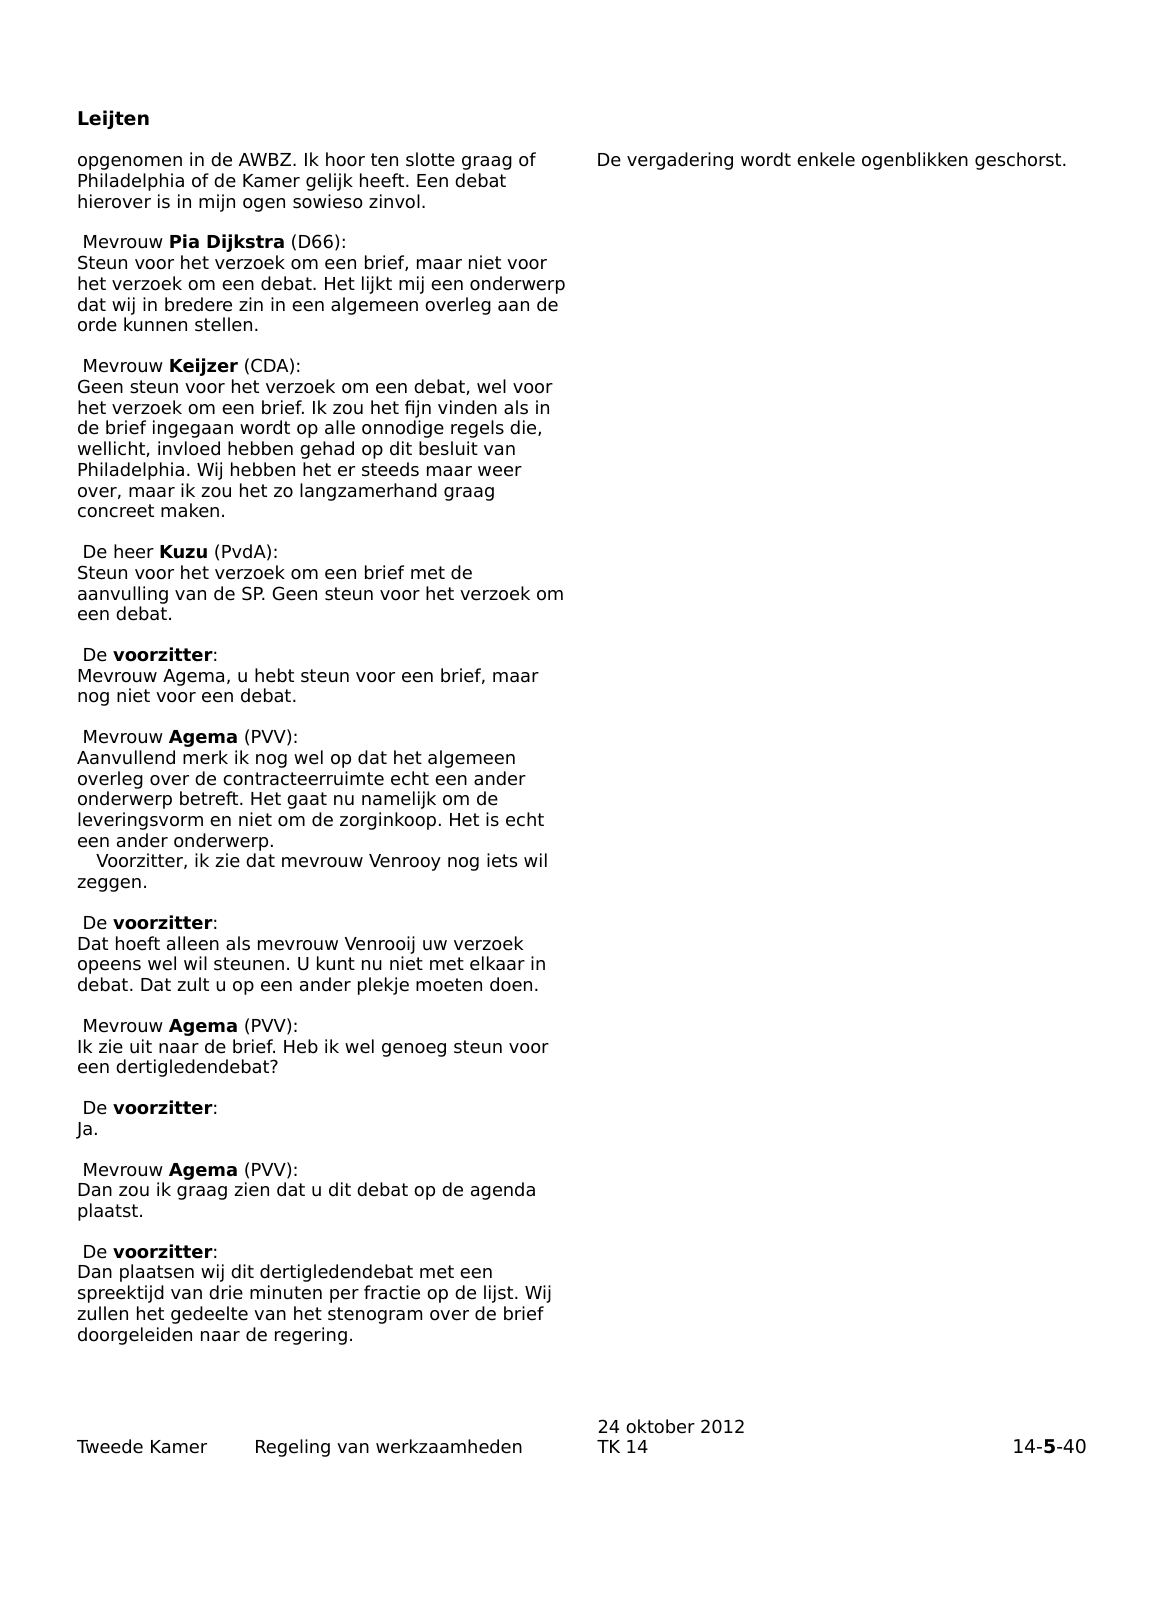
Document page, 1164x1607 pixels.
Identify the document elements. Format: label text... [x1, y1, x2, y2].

text De voorzitter: [77, 1242, 567, 1262]
text Aanvullend merk ik nog wel op dat het algemeen overleg over de contracteerruimte echt een ander onderwerp betreft. Het gaat nu namelijk om de leveringsvorm en niet om de zorginkoop. Het is echt een ander onderwerp. [77, 748, 567, 851]
text Dan plaatsen wij dit dertigledendebat met een spreektijd van drie minuten per fractie op de lijst. Wij zullen het gedeelte van het stenogram over de brief doorgeleiden naar de regering. [77, 1262, 567, 1345]
text Dan zou ik graag zien dat u dit debat op de agenda plaatst. [77, 1180, 567, 1222]
text Voorzitter, ik zie dat mevrouw Venrooy nog iets wil zeggen. [77, 851, 567, 893]
text De voorzitter: [77, 645, 567, 666]
text Ja. [77, 1119, 567, 1139]
text Mevrouw Keijzer (CDA): [77, 356, 567, 377]
text Dat hoeft alleen als mevrouw Venrooij uw verzoek opeens wel wil steunen. U kunt nu niet met elkaar in debat. Dat zult u op een ander plekje moeten doen. [77, 933, 567, 996]
text opgenomen in de AWBZ. Ik hoor ten slotte graag of Philadelphia of de Kamer gelijk heeft. Een debat hierover is in mijn ogen sowieso zinvol. [77, 150, 567, 212]
text De vergadering wordt enkele ogenblikken geschorst. [596, 150, 1087, 171]
text De voorzitter: [77, 913, 567, 933]
text De heer Kuzu (PvdA): [77, 542, 567, 563]
text Mevrouw Pia Dijkstra (D66): [77, 232, 567, 253]
text Mevrouw Agema, u hebt steun voor een brief, maar nog niet voor een debat. [77, 666, 567, 707]
text Mevrouw Agema (PVV): [77, 727, 567, 748]
text Steun voor het verzoek om een brief, maar niet voor het verzoek om een debat. Het lijkt mij een onderwerp dat wij in bredere zin in een algemeen overleg aan de orde kunnen stellen. [77, 253, 567, 336]
text Mevrouw Agema (PVV): [77, 1016, 567, 1036]
text Geen steun voor het verzoek om een debat, wel voor het verzoek om een brief. Ik zou het fijn vinden als in de brief ingegaan wordt op alle onnodige regels die, wellicht, invloed hebben gehad op dit besluit van Philadelphia. Wij hebben het er steeds maar weer over, maar ik zou het zo langzamerhand graag concreet maken. [77, 377, 567, 522]
text Ik zie uit naar de brief. Heb ik wel genoeg steun voor een dertigledendebat? [77, 1036, 567, 1078]
text Mevrouw Agema (PVV): [77, 1159, 567, 1180]
text De voorzitter: [77, 1098, 567, 1119]
text Steun voor het verzoek om een brief met de aanvulling van de SP. Geen steun voor het verzoek om een debat. [77, 563, 567, 625]
